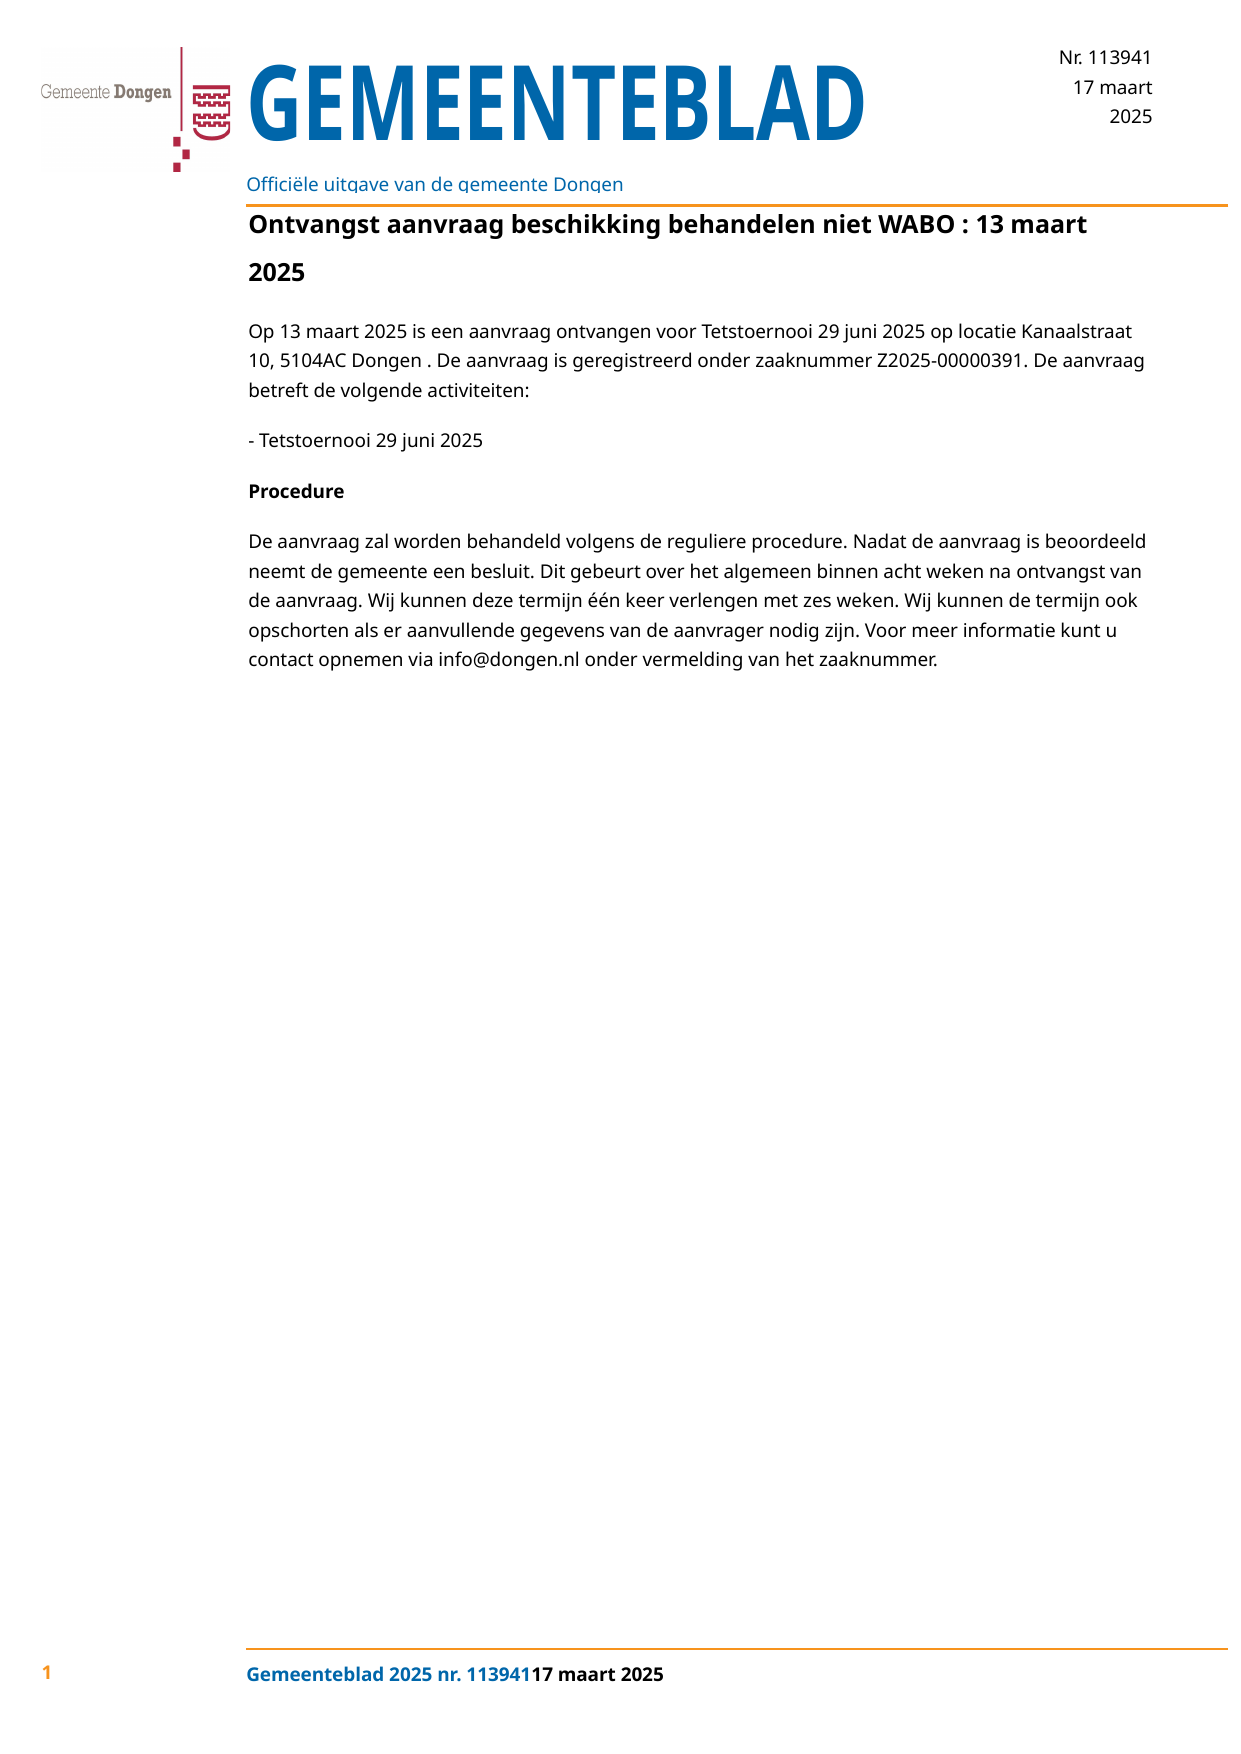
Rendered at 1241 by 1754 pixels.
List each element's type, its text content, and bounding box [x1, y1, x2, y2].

picture [41, 47, 231, 172]
text De aanvraag zal worden behandeld volgens de reguliere procedure. Nadat de aanvraag is beoordeeld neemt de gemeente een besluit. Dit gebeurt over het algemeen binnen acht weken na ontvangst van de aanvraag. Wij kunnen deze termijn één keer verlengen met zes weken. Wij kunnen de termijn ook opschorten als er aanvullende gegevens van de aanvrager nodig zijn. Voor meer informatie kunt u contact opnemen via info@dongen.nl onder vermelding van het zaaknummer. [248, 528, 1152, 672]
text Ontvangst aanvraag beschikking behandelen niet WABO : 13 maart 2025 [248, 207, 1152, 288]
text - Tetstoernooi 29 juni 2025 [248, 427, 1152, 453]
text Op 13 maart 2025 is een aanvraag ontvangen voor Tetstoernooi 29 juni 2025 op locatie Kanaalstraat 10, 5104AC Dongen . De aanvraag is geregistreerd onder zaaknummer Z2025-00000391. De aanvraag betreft de volgende activiteiten: [248, 318, 1152, 403]
text Procedure [248, 478, 1152, 504]
